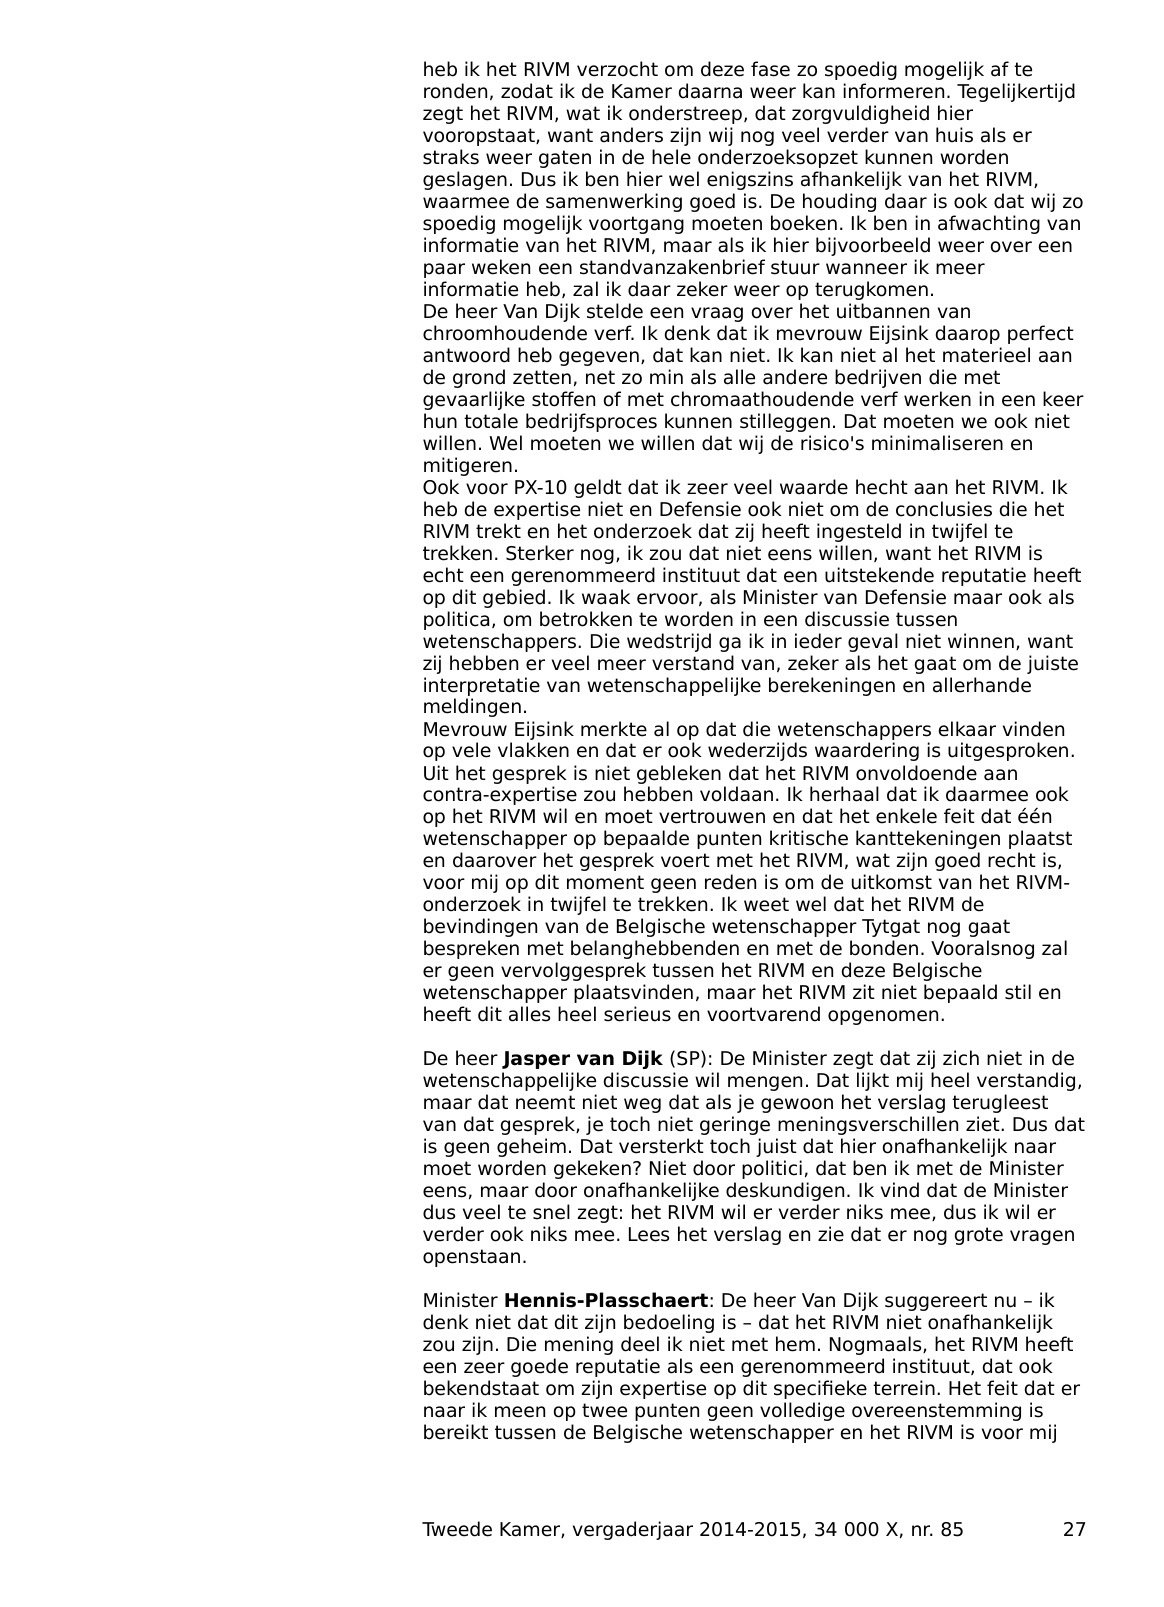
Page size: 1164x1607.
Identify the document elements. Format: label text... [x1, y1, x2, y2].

text Mevrouw Eijsink merkte al op dat die wetenschappers elkaar vinden op vele vlakken en dat er ook wederzijds waardering is uitgesproken. Uit het gesprek is niet gebleken dat het RIVM onvoldoende aan contra-expertise zou hebben voldaan. Ik herhaal dat ik daarmee ook op het RIVM wil en moet vertrouwen en dat het enkele feit dat één wetenschapper op bepaalde punten kritische kanttekeningen plaatst en daarover het gesprek voert met het RIVM, wat zijn goed recht is, voor mij op dit moment geen reden is om de uitkomst van het RIVM-onderzoek in twijfel te trekken. Ik weet wel dat het RIVM de bevindingen van de Belgische wetenschapper Tytgat nog gaat bespreken met belanghebbenden en met de bonden. Vooralsnog zal er geen vervolggesprek tussen het RIVM en deze Belgische wetenschapper plaatsvinden, maar het RIVM zit niet bepaald stil en heeft dit alles heel serieus en voortvarend opgenomen. [422, 718, 1087, 1026]
text De heer Van Dijk stelde een vraag over het uitbannen van chroomhoudende verf. Ik denk dat ik mevrouw Eijsink daarop perfect antwoord heb gegeven, dat kan niet. Ik kan niet al het materieel aan de grond zetten, net zo min als alle andere bedrijven die met gevaarlijke stoffen of met chromaathoudende verf werken in een keer hun totale bedrijfsproces kunnen stilleggen. Dat moeten we ook niet willen. Wel moeten we willen dat wij de risico's minimaliseren en mitigeren. [422, 301, 1087, 477]
text Minister Hennis-Plasschaert: De heer Van Dijk suggereert nu – ik denk niet dat dit zijn bedoeling is – dat het RIVM niet onafhankelijk zou zijn. Die mening deel ik niet met hem. Nogmaals, het RIVM heeft een zeer goede reputatie als een gerenommeerd instituut, dat ook bekendstaat om zijn expertise op dit specifieke terrein. Het feit dat er naar ik meen op twee punten geen volledige overeenstemming is bereikt tussen de Belgische wetenschapper en het RIVM is voor mij [422, 1290, 1087, 1444]
text Ook voor PX-10 geldt dat ik zeer veel waarde hecht aan het RIVM. Ik heb de expertise niet en Defensie ook niet om de conclusies die het RIVM trekt en het onderzoek dat zij heeft ingesteld in twijfel te trekken. Sterker nog, ik zou dat niet eens willen, want het RIVM is echt een gerenommeerd instituut dat een uitstekende reputatie heeft op dit gebied. Ik waak ervoor, als Minister van Defensie maar ook als politica, om betrokken te worden in een discussie tussen wetenschappers. Die wedstrijd ga ik in ieder geval niet winnen, want zij hebben er veel meer verstand van, zeker als het gaat om de juiste interpretatie van wetenschappelijke berekeningen en allerhande meldingen. [422, 477, 1087, 718]
text De heer Jasper van Dijk (SP): De Minister zegt dat zij zich niet in de wetenschappelijke discussie wil mengen. Dat lijkt mij heel verstandig, maar dat neemt niet weg dat als je gewoon het verslag terugleest van dat gesprek, je toch niet geringe meningsverschillen ziet. Dus dat is geen geheim. Dat versterkt toch juist dat hier onafhankelijk naar moet worden gekeken? Niet door politici, dat ben ik met de Minister eens, maar door onafhankelijke deskundigen. Ik vind dat de Minister dus veel te snel zegt: het RIVM wil er verder niks mee, dus ik wil er verder ook niks mee. Lees het verslag en zie dat er nog grote vragen openstaan. [422, 1048, 1087, 1268]
text heb ik het RIVM verzocht om deze fase zo spoedig mogelijk af te ronden, zodat ik de Kamer daarna weer kan informeren. Tegelijkertijd zegt het RIVM, wat ik onderstreep, dat zorgvuldigheid hier vooropstaat, want anders zijn wij nog veel verder van huis als er straks weer gaten in de hele onderzoeksopzet kunnen worden geslagen. Dus ik ben hier wel enigszins afhankelijk van het RIVM, waarmee de samenwerking goed is. De houding daar is ook dat wij zo spoedig mogelijk voortgang moeten boeken. Ik ben in afwachting van informatie van het RIVM, maar als ik hier bijvoorbeeld weer over een paar weken een standvanzakenbrief stuur wanneer ik meer informatie heb, zal ik daar zeker weer op terugkomen. [422, 59, 1087, 301]
